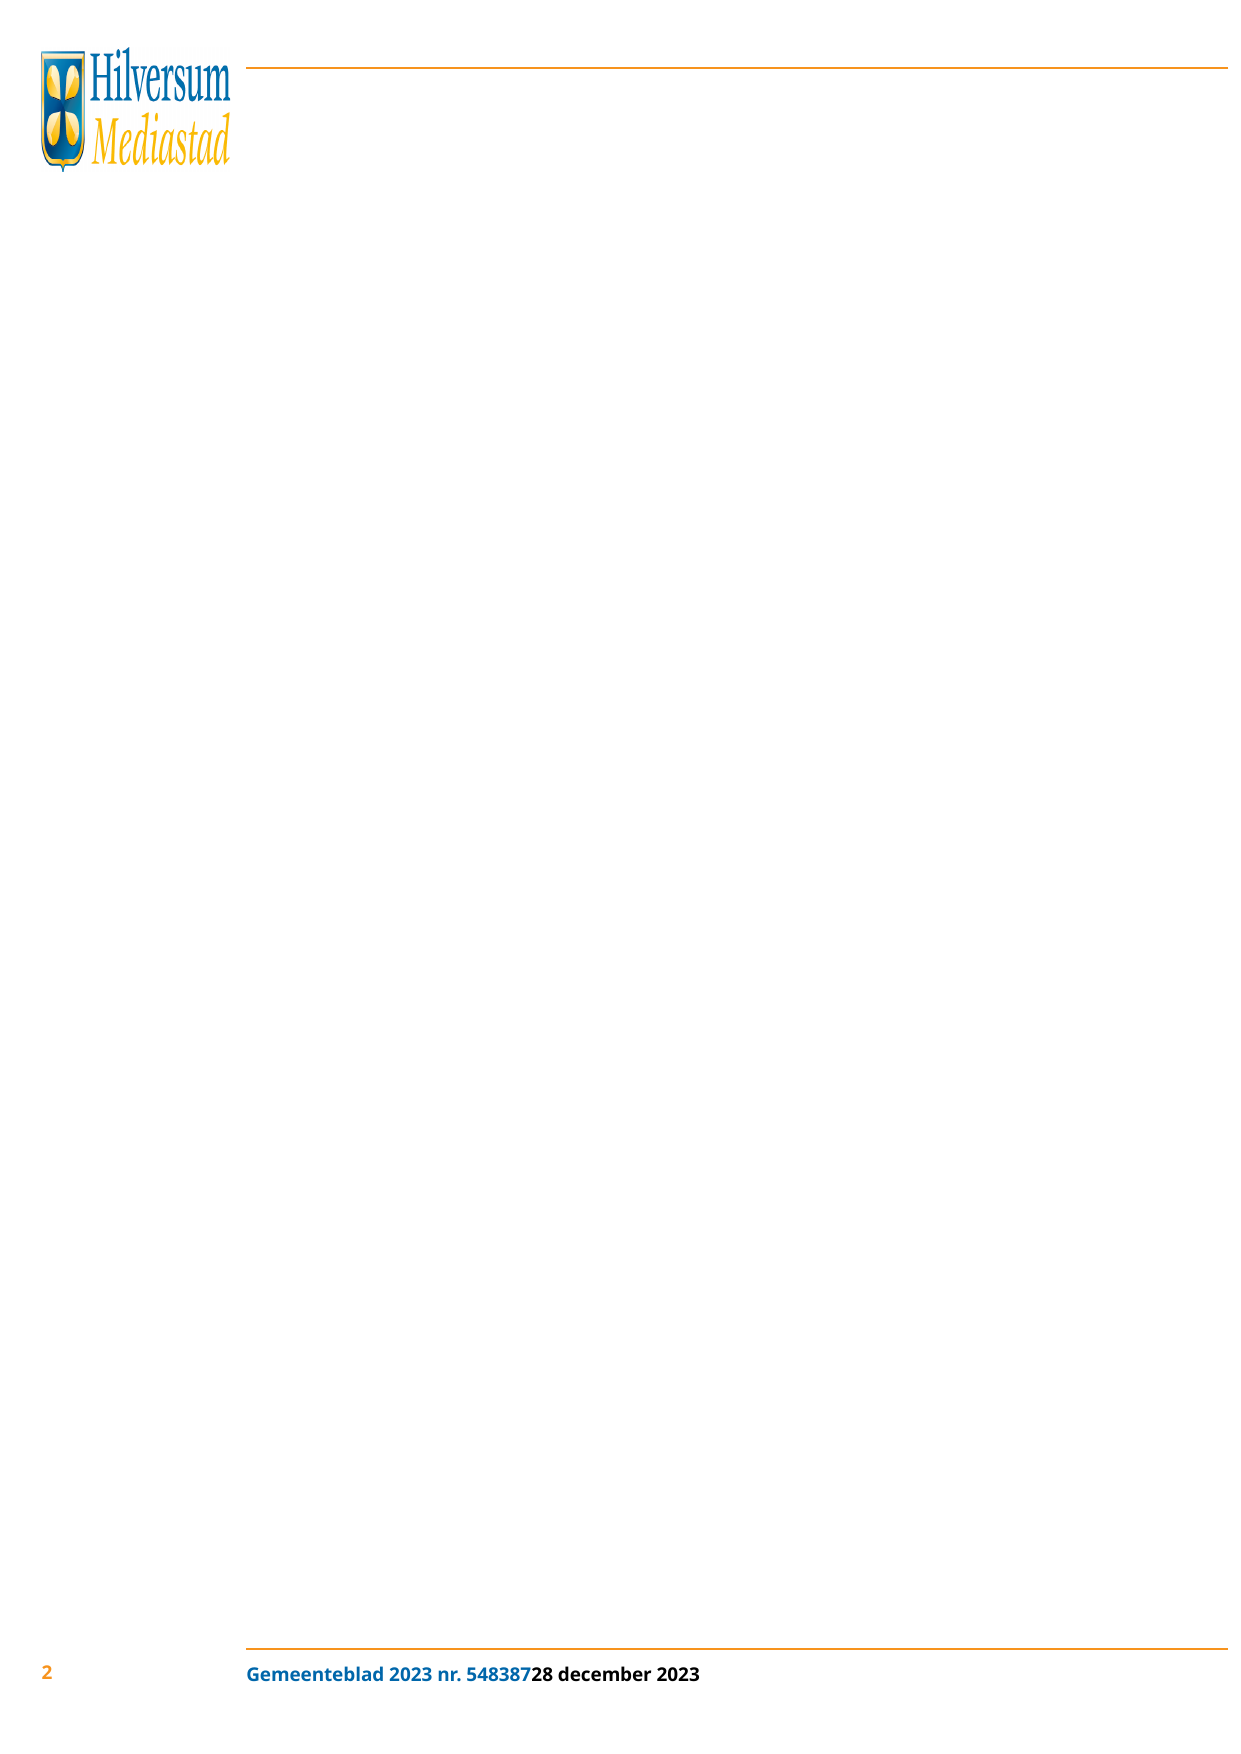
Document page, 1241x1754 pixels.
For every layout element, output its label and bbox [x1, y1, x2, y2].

picture [41, 47, 231, 172]
